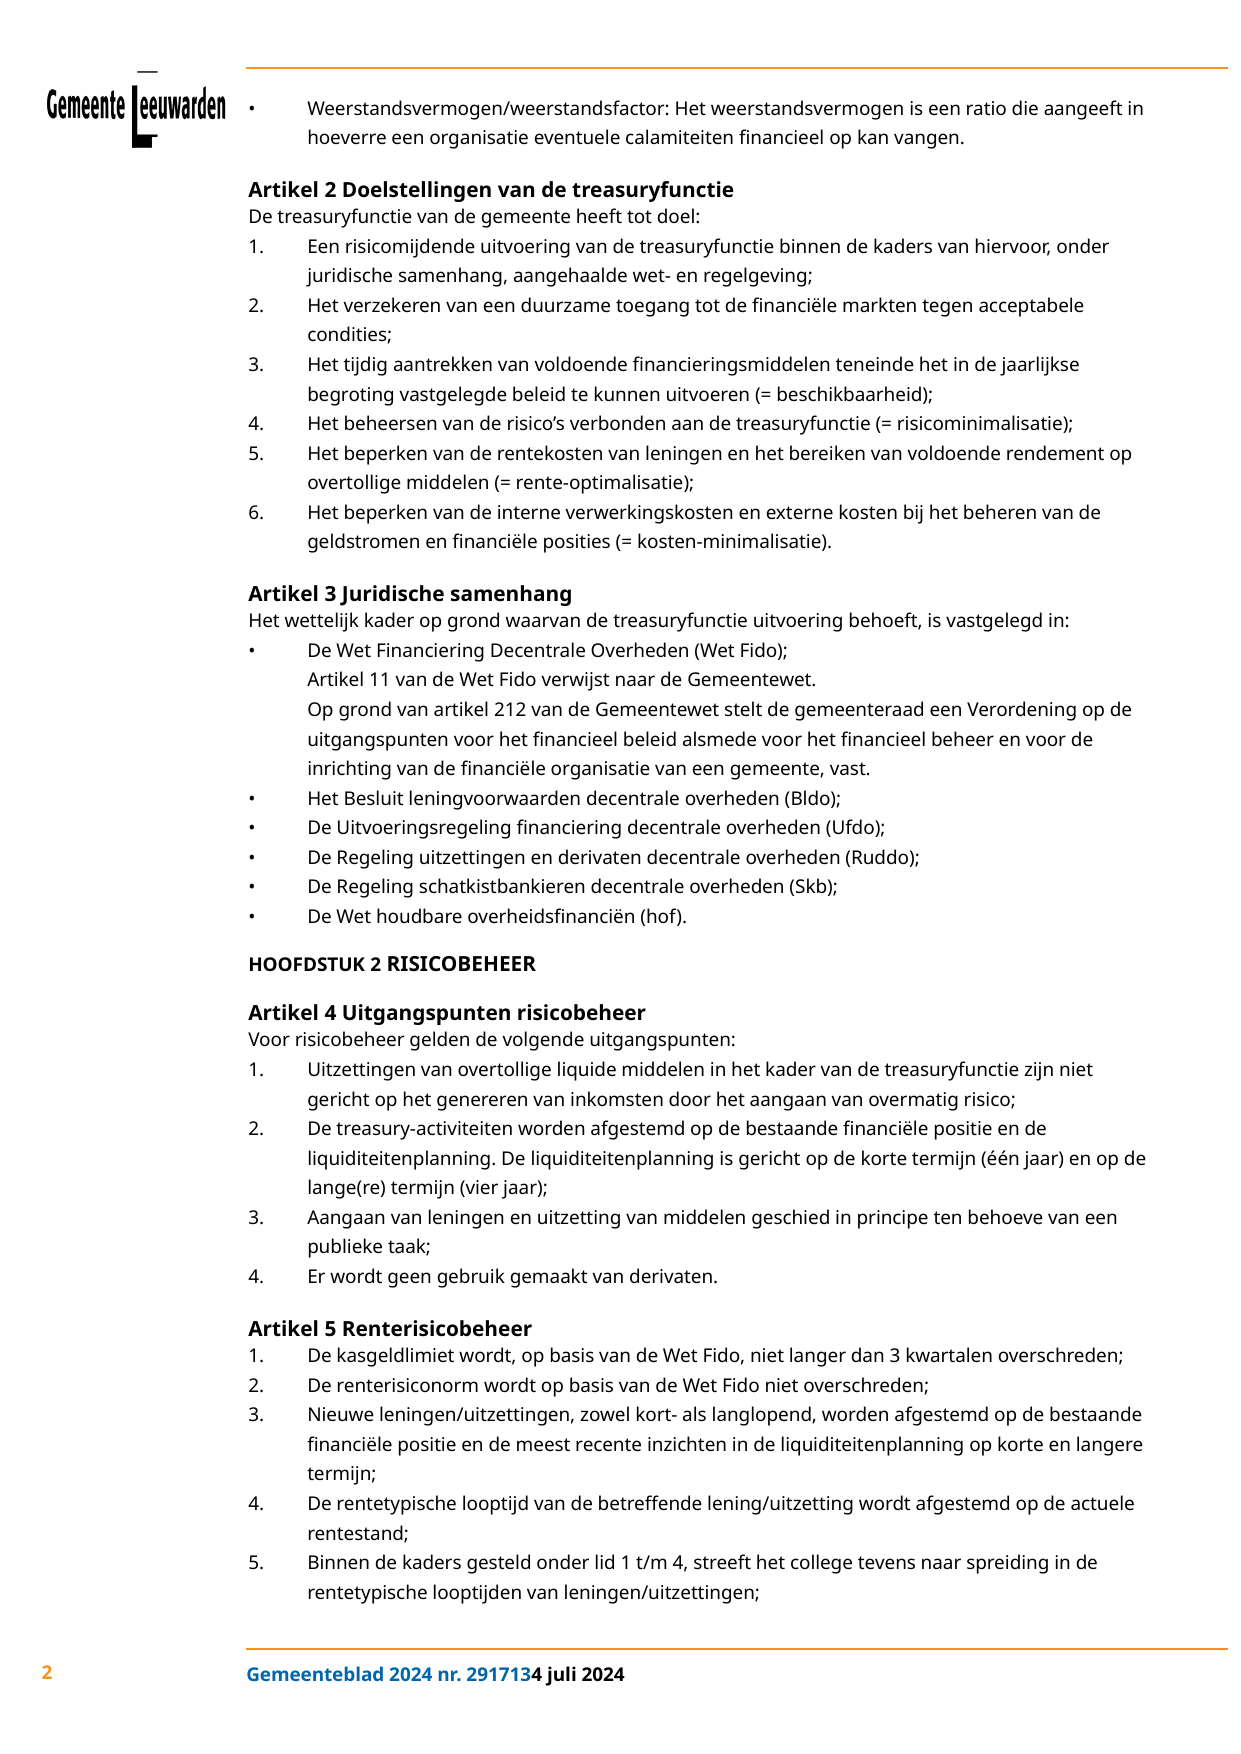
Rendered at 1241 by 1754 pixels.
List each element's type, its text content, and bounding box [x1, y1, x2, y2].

text HOOFDSTUK 2 RISICOBEHEER [248, 949, 1152, 977]
list De Uitvoeringsregeling financiering decentrale overheden (Ufdo); [248, 814, 1152, 840]
list De Regeling schatkistbankieren decentrale overheden (Skb); [248, 874, 1152, 899]
list Aangaan van leningen en uitzetting van middelen geschied in principe ten behoeve van een publieke taak; [248, 1204, 1152, 1259]
list Het beperken van de rentekosten van leningen en het bereiken van voldoende rendement op overtollige middelen (= rente-optimalisatie); [248, 440, 1152, 495]
list Nieuwe leningen/uitzettingen, zowel kort- als langlopend, worden afgestemd op de bestaande financiële positie en de meest recente inzichten in de liquiditeitenplanning op korte en langere termijn; [248, 1401, 1152, 1486]
list Het beperken van de interne verwerkingskosten en externe kosten bij het beheren van de geldstromen en financiële posities (= kosten-minimalisatie). [248, 499, 1152, 554]
list De treasury-activiteiten worden afgestemd op de bestaande financiële positie en de liquiditeitenplanning. De liquiditeitenplanning is gericht op de korte termijn (één jaar) en op de lange(re) termijn (vier jaar); [248, 1115, 1152, 1200]
list Weerstandsvermogen/weerstandsfactor: Het weerstandsvermogen is een ratio die aangeeft in hoeverre een organisatie eventuele calamiteiten financieel op kan vangen. [248, 95, 1152, 150]
list Artikel 11 van de Wet Fido verwijst naar de Gemeentewet. [248, 667, 1152, 692]
text Het wettelijk kader op grond waarvan de treasuryfunctie uitvoering behoeft, is vastgelegd in: [248, 607, 1152, 633]
text Artikel 2 Doelstellingen van de treasuryfunctie [248, 175, 1152, 203]
list De Wet houdbare overheidsfinanciën (hof). [248, 903, 1152, 929]
list Op grond van artikel 212 van de Gemeentewet stelt de gemeenteraad een Verordening op de uitgangspunten voor het financieel beleid alsmede voor het financieel beheer en voor de inrichting van de financiële organisatie van een gemeente, vast. [248, 696, 1152, 781]
list Binnen de kaders gesteld onder lid 1 t/m 4, streeft het college tevens naar spreiding in de rentetypische looptijden van leningen/uitzettingen; [248, 1549, 1152, 1604]
text De treasuryfunctie van de gemeente heeft tot doel: [248, 203, 1152, 229]
list De Wet Financiering Decentrale Overheden (Wet Fido); [248, 637, 1152, 663]
text Artikel 3 Juridische samenhang [248, 579, 1152, 607]
picture [41, 47, 231, 172]
text Voor risicobeheer gelden de volgende uitgangspunten: [248, 1027, 1152, 1052]
list Het beheersen van de risico’s verbonden aan de treasuryfunctie (= risicominimalisatie); [248, 410, 1152, 436]
list Het verzekeren van een duurzame toegang tot de financiële markten tegen acceptabele condities; [248, 292, 1152, 347]
list De renterisiconorm wordt op basis van de Wet Fido niet overschreden; [248, 1372, 1152, 1397]
list De kasgeldlimiet wordt, op basis van de Wet Fido, niet langer dan 3 kwartalen overschreden; [248, 1342, 1152, 1368]
list Uitzettingen van overtollige liquide middelen in het kader van de treasuryfunctie zijn niet gericht op het genereren van inkomsten door het aangaan van overmatig risico; [248, 1056, 1152, 1112]
text Artikel 4 Uitgangspunten risicobeheer [248, 998, 1152, 1027]
text Artikel 5 Renterisicobeheer [248, 1314, 1152, 1342]
list Een risicomijdende uitvoering van de treasuryfunctie binnen de kaders van hiervoor, onder juridische samenhang, aangehaalde wet- en regelgeving; [248, 233, 1152, 288]
list Er wordt geen gebruik gemaakt van derivaten. [248, 1263, 1152, 1289]
list De rentetypische looptijd van de betreffende lening/uitzetting wordt afgestemd op de actuele rentestand; [248, 1490, 1152, 1545]
list Het tijdig aantrekken van voldoende financieringsmiddelen teneinde het in de jaarlijkse begroting vastgelegde beleid te kunnen uitvoeren (= beschikbaarheid); [248, 351, 1152, 406]
list De Regeling uitzettingen en derivaten decentrale overheden (Ruddo); [248, 844, 1152, 870]
list Het Besluit leningvoorwaarden decentrale overheden (Bldo); [248, 785, 1152, 811]
